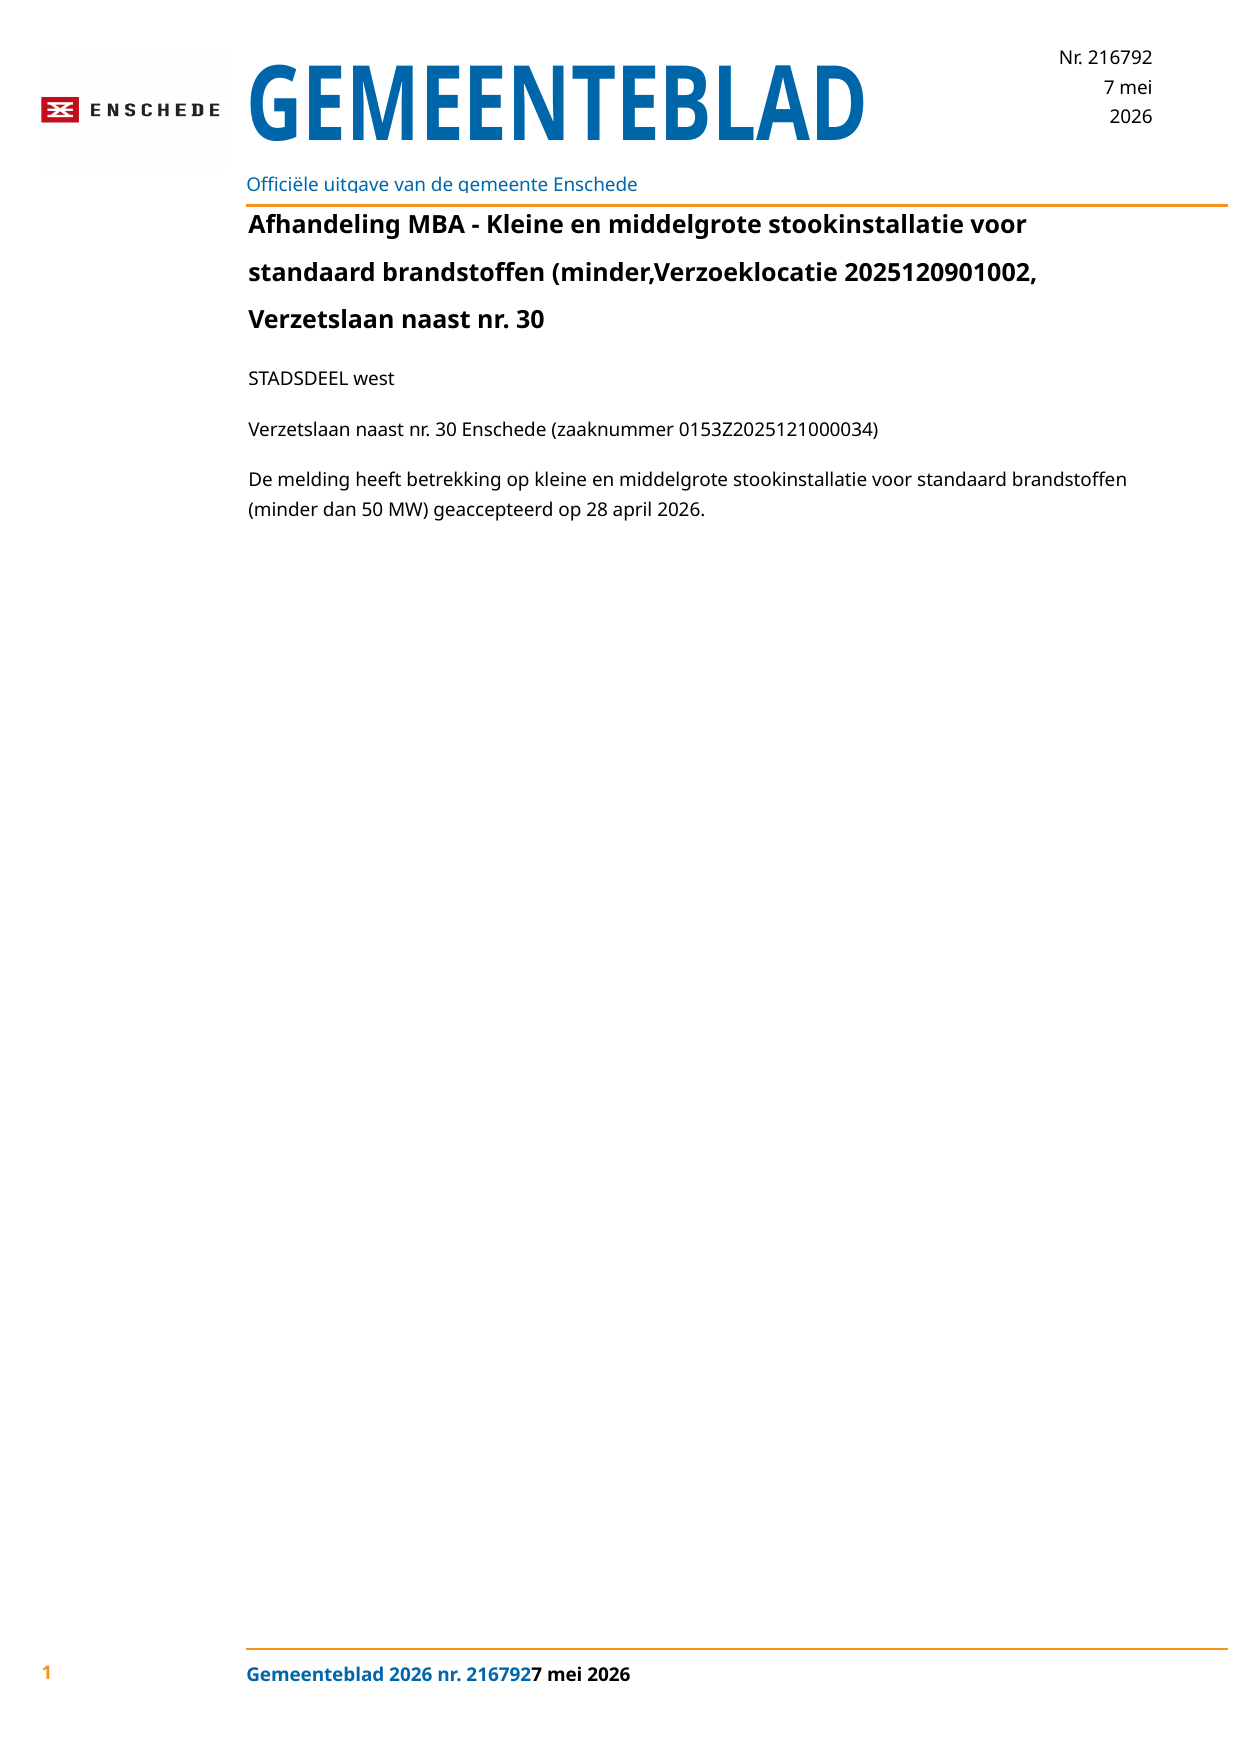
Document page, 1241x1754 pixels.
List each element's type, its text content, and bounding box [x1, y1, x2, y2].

picture [41, 47, 231, 172]
text Verzetslaan naast nr. 30 Enschede (zaaknummer 0153Z2025121000034) [248, 416, 1152, 442]
text De melding heeft betrekking op kleine en middelgrote stookinstallatie voor standaard brandstoffen (minder dan 50 MW) geaccepteerd op 28 april 2026. [248, 466, 1152, 522]
text Afhandeling MBA - Kleine en middelgrote stookinstallatie voor standaard brandstoffen (minder,Verzoeklocatie 2025120901002, Verzetslaan naast nr. 30 [248, 207, 1152, 336]
text STADSDEEL west [248, 366, 1152, 391]
